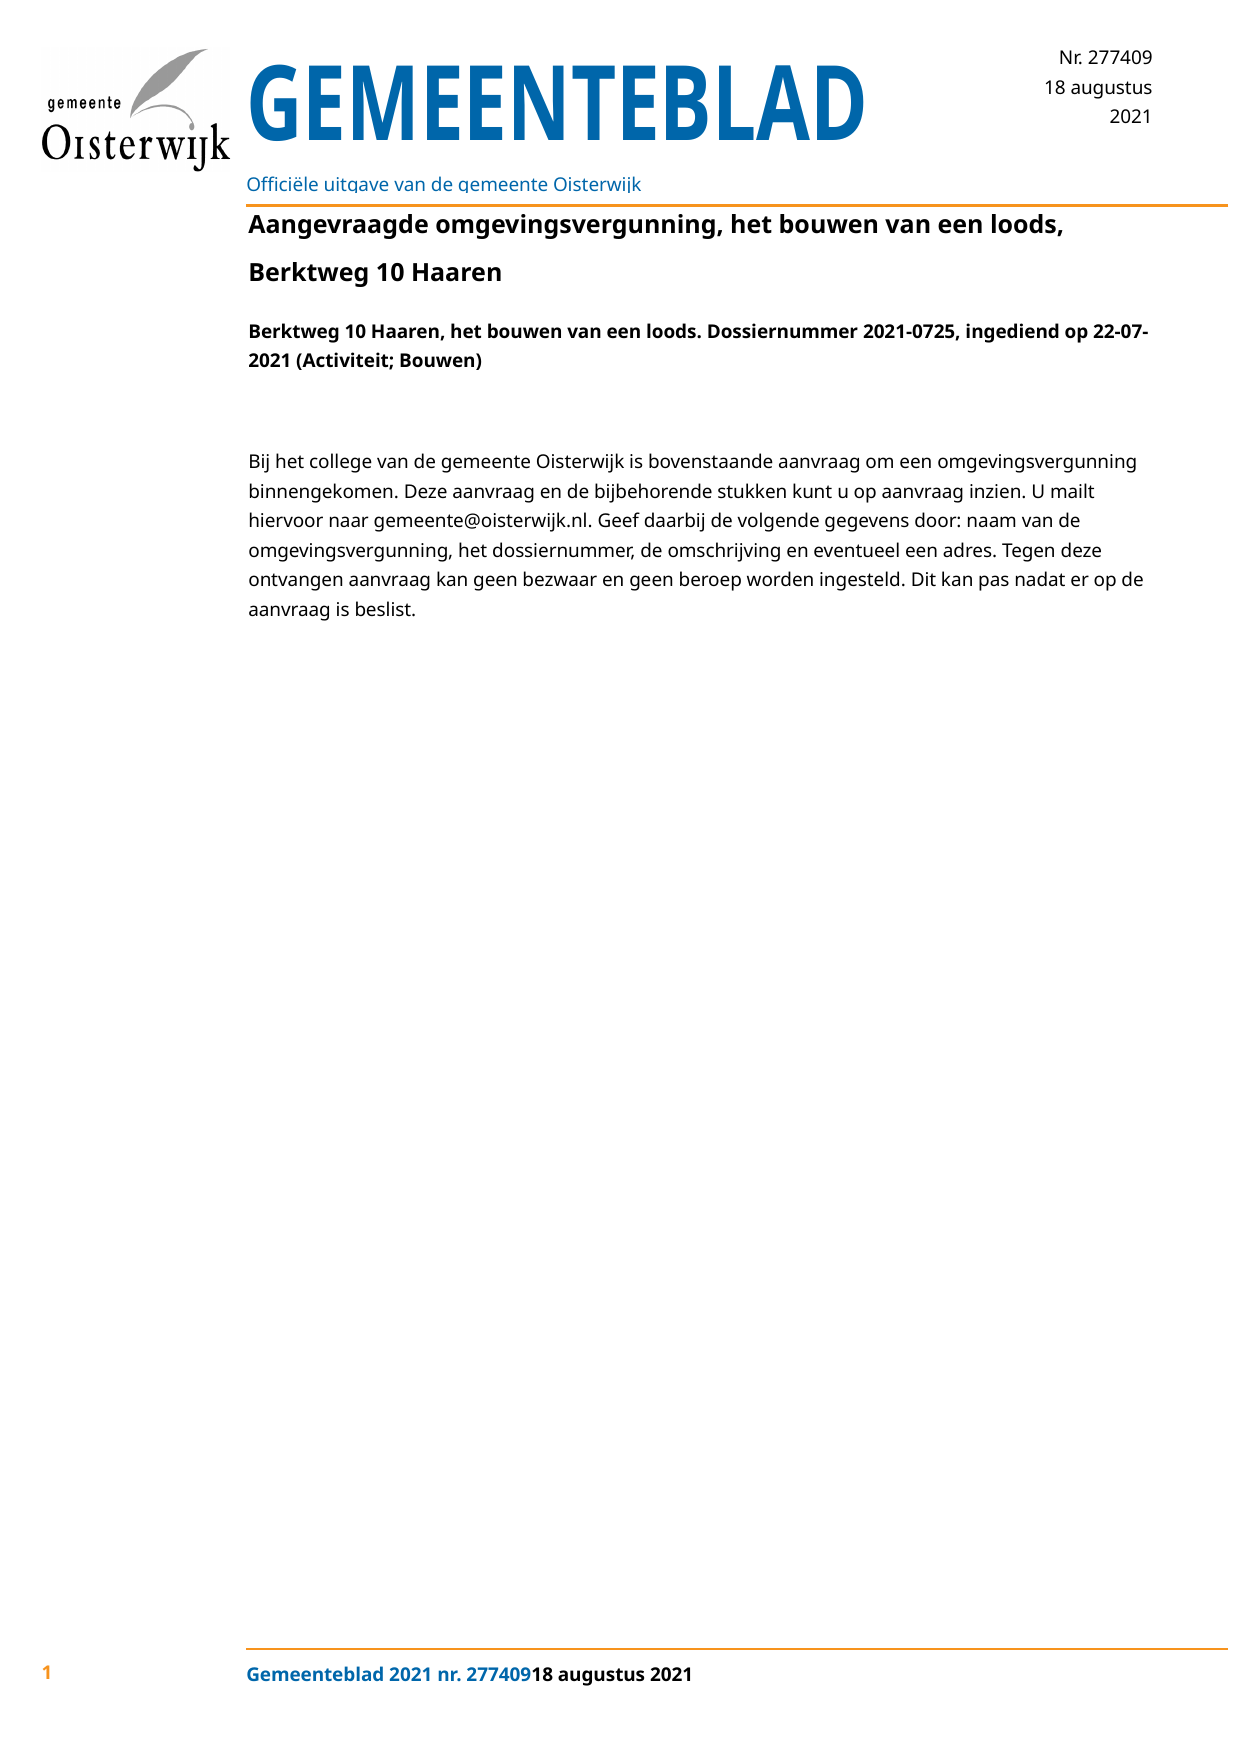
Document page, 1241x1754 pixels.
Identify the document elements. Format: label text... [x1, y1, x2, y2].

text Bij het college van de gemeente Oisterwijk is bovenstaande aanvraag om een omgevingsvergunning binnengekomen. Deze aanvraag en de bijbehorende stukken kunt u op aanvraag inzien. U mailt hiervoor naar gemeente@oisterwijk.nl. Geef daarbij de volgende gegevens door: naam van de omgevingsvergunning, het dossiernummer, de omschrijving en eventueel een adres. Tegen deze ontvangen aanvraag kan geen bezwaar en geen beroep worden ingesteld. Dit kan pas nadat er op de aanvraag is beslist. [248, 448, 1152, 622]
text Berktweg 10 Haaren, het bouwen van een loods. Dossiernummer 2021-0725, ingediend op 22-07-2021 (Activiteit; Bouwen) [248, 318, 1152, 373]
picture [41, 47, 231, 172]
text Aangevraagde omgevingsvergunning, het bouwen van een loods, Berktweg 10 Haaren [248, 207, 1152, 288]
